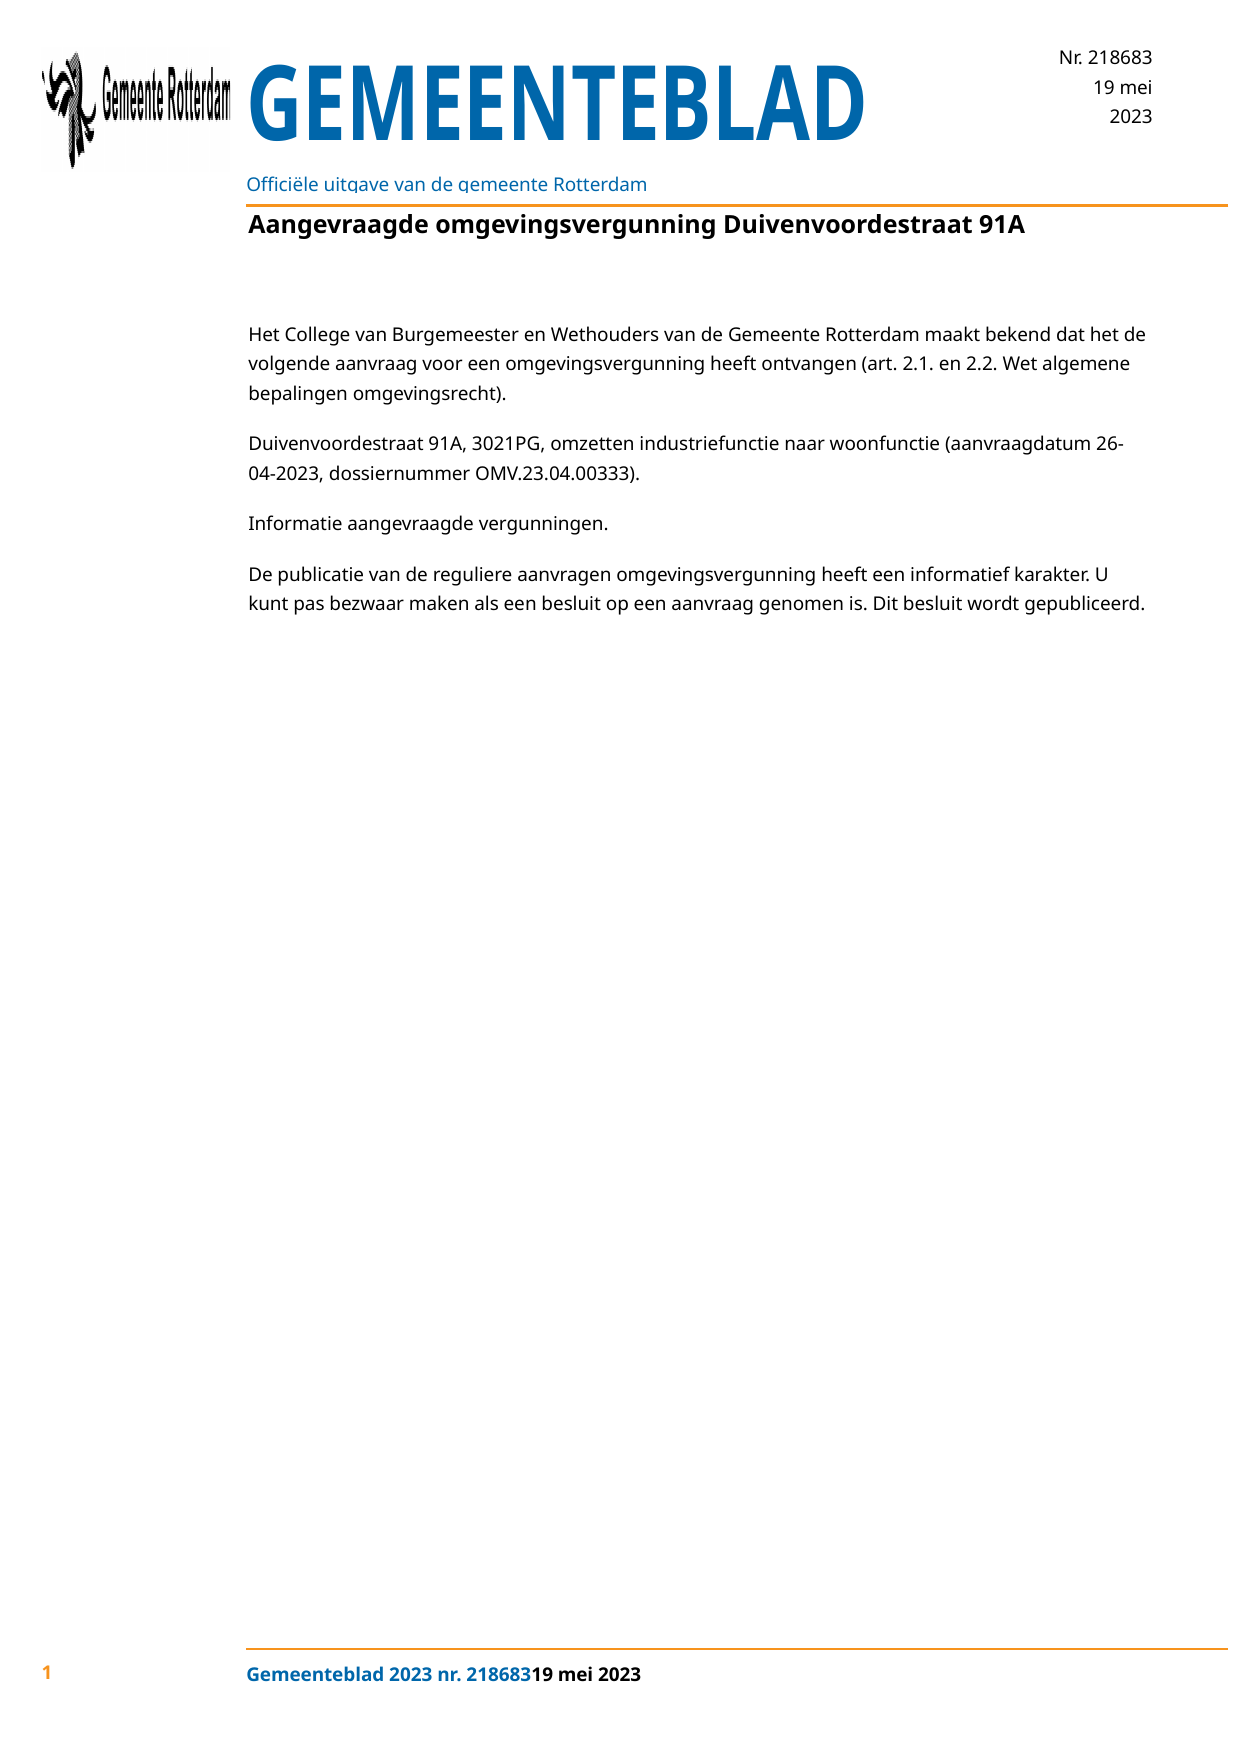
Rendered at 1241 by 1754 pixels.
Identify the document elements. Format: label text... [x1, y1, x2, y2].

text Informatie aangevraagde vergunningen. [248, 510, 1152, 536]
text Aangevraagde omgevingsvergunning Duivenvoordestraat 91A [248, 207, 1152, 241]
text Duivenvoordestraat 91A, 3021PG, omzetten industriefunctie naar woonfunctie (aanvraagdatum 26-04-2023, dossiernummer OMV.23.04.00333). [248, 430, 1152, 486]
picture [41, 47, 231, 172]
text De publicatie van de reguliere aanvragen omgevingsvergunning heeft een informatief karakter. U kunt pas bezwaar maken als een besluit op een aanvraag genomen is. Dit besluit wordt gepubliceerd. [248, 561, 1152, 616]
text Het College van Burgemeester en Wethouders van de Gemeente Rotterdam maakt bekend dat het de volgende aanvraag voor een omgevingsvergunning heeft ontvangen (art. 2.1. en 2.2. Wet algemene bepalingen omgevingsrecht). [248, 321, 1152, 406]
